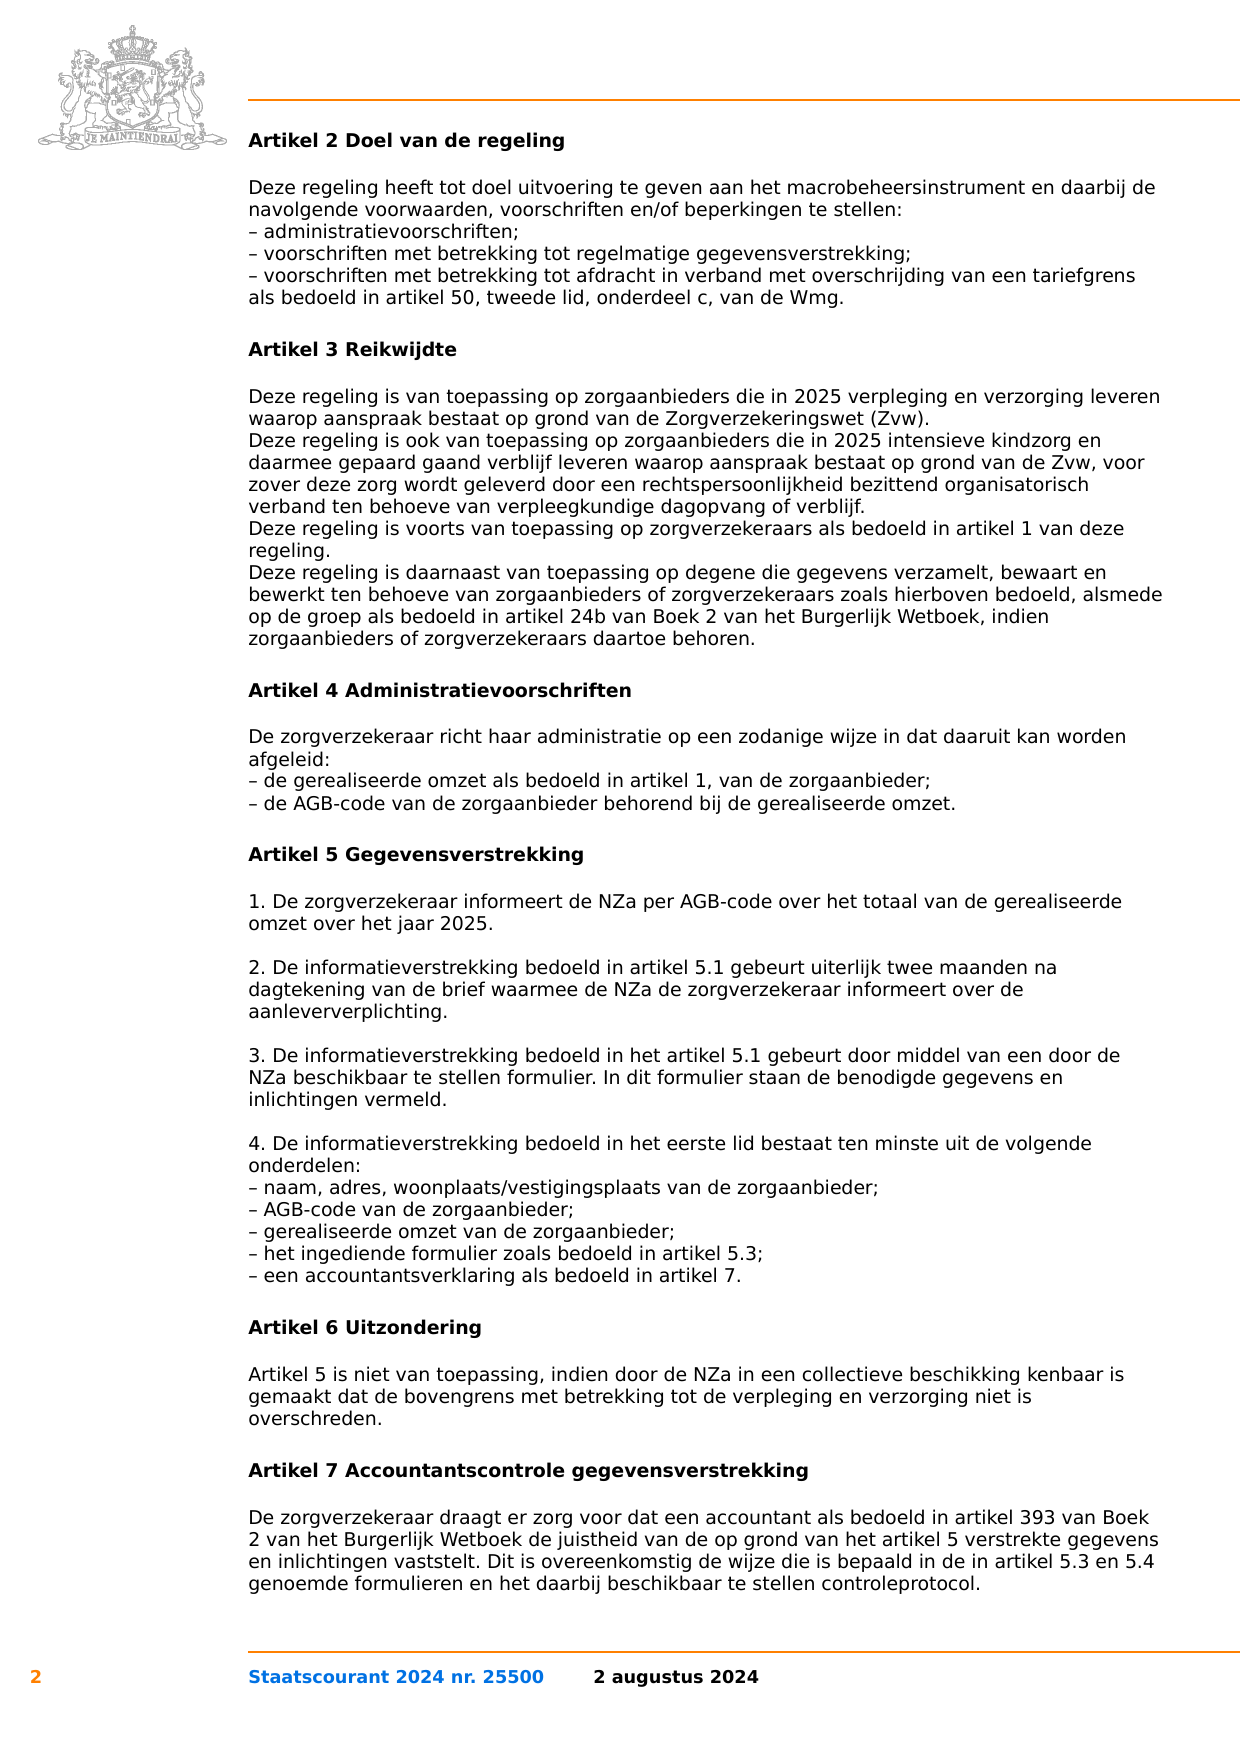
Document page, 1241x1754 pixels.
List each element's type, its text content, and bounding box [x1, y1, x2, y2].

subtitle Artikel 2 Doel van de regeling [248, 130, 1163, 152]
text Deze regeling is voorts van toepassing op zorgverzekeraars als bedoeld in artikel 1 van deze regeling. [248, 518, 1163, 562]
text – naam, adres, woonplaats/vestigingsplaats van de zorgaanbieder; [248, 1177, 1163, 1199]
text Artikel 5 is niet van toepassing, indien door de NZa in een collectieve beschikking kenbaar is gemaakt dat de bovengrens met betrekking tot de verpleging en verzorging niet is overschreden. [248, 1364, 1163, 1429]
subtitle Artikel 3 Reikwijdte [248, 339, 1163, 361]
text – een accountantsverklaring als bedoeld in artikel 7. [248, 1265, 1163, 1287]
text De zorgverzekeraar richt haar administratie op een zodanige wijze in dat daaruit kan worden afgeleid: [248, 726, 1163, 770]
text 2. De informatieverstrekking bedoeld in artikel 5.1 gebeurt uiterlijk twee maanden na dagtekening van de brief waarmee de NZa de zorgverzekeraar informeert over de aanleververplichting. [248, 957, 1163, 1023]
subtitle Artikel 5 Gegevensverstrekking [248, 844, 1163, 866]
text – gerealiseerde omzet van de zorgaanbieder; [248, 1221, 1163, 1243]
text – voorschriften met betrekking tot regelmatige gegevensverstrekking; [248, 243, 1163, 265]
text – de gerealiseerde omzet als bedoeld in artikel 1, van de zorgaanbieder; [248, 770, 1163, 792]
text 4. De informatieverstrekking bedoeld in het eerste lid bestaat ten minste uit de volgende onderdelen: [248, 1133, 1163, 1177]
text Deze regeling is ook van toepassing op zorgaanbieders die in 2025 intensieve kindzorg en daarmee gepaard gaand verblijf leveren waarop aanspraak bestaat op grond van de Zvw, voor zover deze zorg wordt geleverd door een rechtspersoonlijkheid bezittend organisatorisch verband ten behoeve van verpleegkundige dagopvang of verblijf. [248, 430, 1163, 518]
text – administratievoorschriften; [248, 221, 1163, 243]
subtitle Artikel 6 Uitzondering [248, 1317, 1163, 1339]
text 1. De zorgverzekeraar informeert de NZa per AGB-code over het totaal van de gerealiseerde omzet over het jaar 2025. [248, 891, 1163, 935]
subtitle Artikel 4 Administratievoorschriften [248, 679, 1163, 701]
text – het ingediende formulier zoals bedoeld in artikel 5.3; [248, 1243, 1163, 1265]
text – de AGB-code van de zorgaanbieder behorend bij de gerealiseerde omzet. [248, 792, 1163, 814]
text Deze regeling heeft tot doel uitvoering te geven aan het macrobeheersinstrument en daarbij de navolgende voorwaarden, voorschriften en/of beperkingen te stellen: [248, 177, 1163, 221]
picture [38, 25, 227, 150]
text De zorgverzekeraar draagt er zorg voor dat een accountant als bedoeld in artikel 393 van Boek 2 van het Burgerlijk Wetboek de juistheid van de op grond van het artikel 5 verstrekte gegevens en inlichtingen vaststelt. Dit is overeenkomstig de wijze die is bepaald in de in artikel 5.3 en 5.4 genoemde formulieren en het daarbij beschikbaar te stellen controleprotocol. [248, 1507, 1163, 1594]
text – voorschriften met betrekking tot afdracht in verband met overschrijding van een tariefgrens als bedoeld in artikel 50, tweede lid, onderdeel c, van de Wmg. [248, 265, 1163, 309]
text – AGB-code van de zorgaanbieder; [248, 1199, 1163, 1221]
text Deze regeling is van toepassing op zorgaanbieders die in 2025 verpleging en verzorging leveren waarop aanspraak bestaat op grond van de Zorgverzekeringswet (Zvw). [248, 386, 1163, 430]
text 3. De informatieverstrekking bedoeld in het artikel 5.1 gebeurt door middel van een door de NZa beschikbaar te stellen formulier. In dit formulier staan de benodigde gegevens en inlichtingen vermeld. [248, 1045, 1163, 1111]
subtitle Artikel 7 Accountantscontrole gegevensverstrekking [248, 1459, 1163, 1482]
text Deze regeling is daarnaast van toepassing op degene die gegevens verzamelt, bewaart en bewerkt ten behoeve van zorgaanbieders of zorgverzekeraars zoals hierboven bedoeld, alsmede op de groep als bedoeld in artikel 24b van Boek 2 van het Burgerlijk Wetboek, indien zorgaanbieders of zorgverzekeraars daartoe behoren. [248, 562, 1163, 649]
